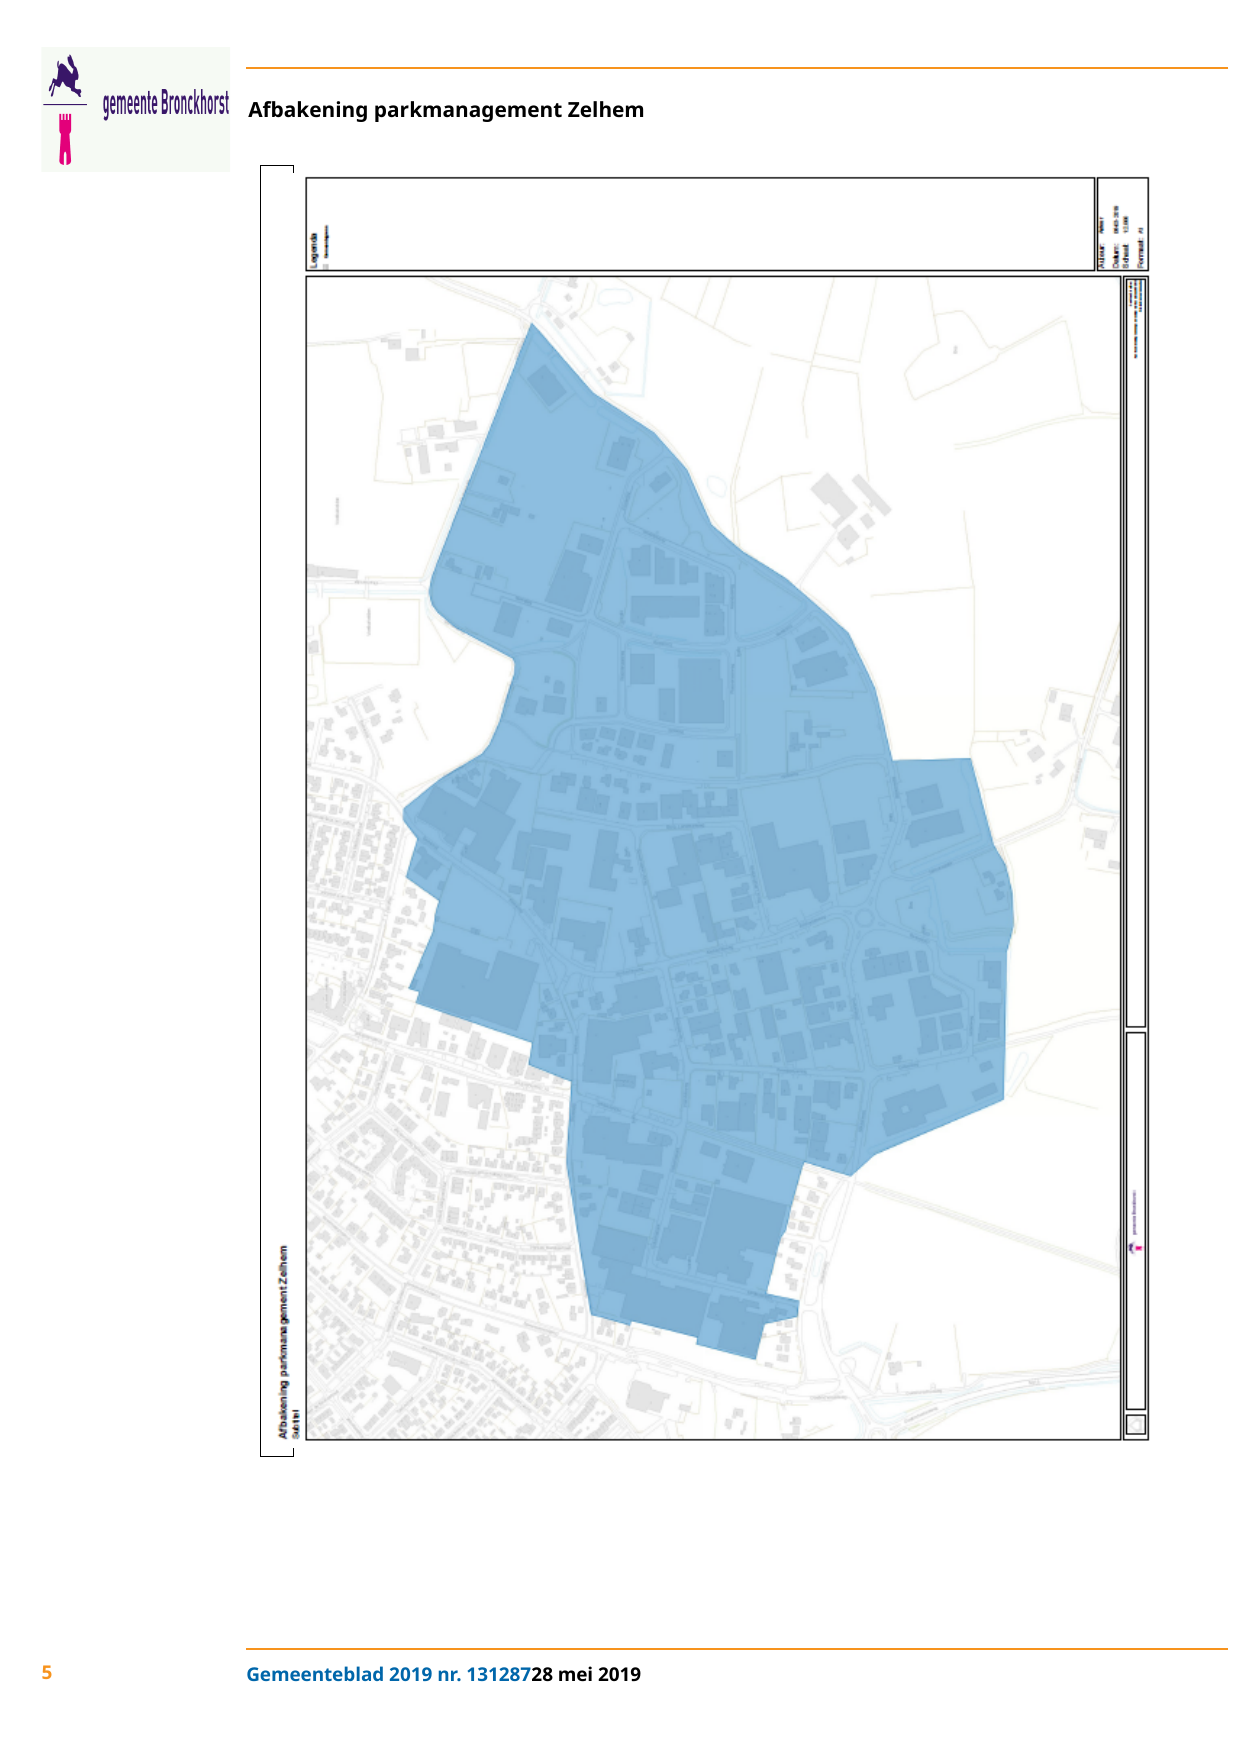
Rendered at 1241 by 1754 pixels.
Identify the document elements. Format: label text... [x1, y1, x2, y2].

picture [268, 173, 1155, 1448]
picture [41, 47, 231, 172]
text Afbakening parkmanagement Zelhem [248, 95, 1152, 123]
